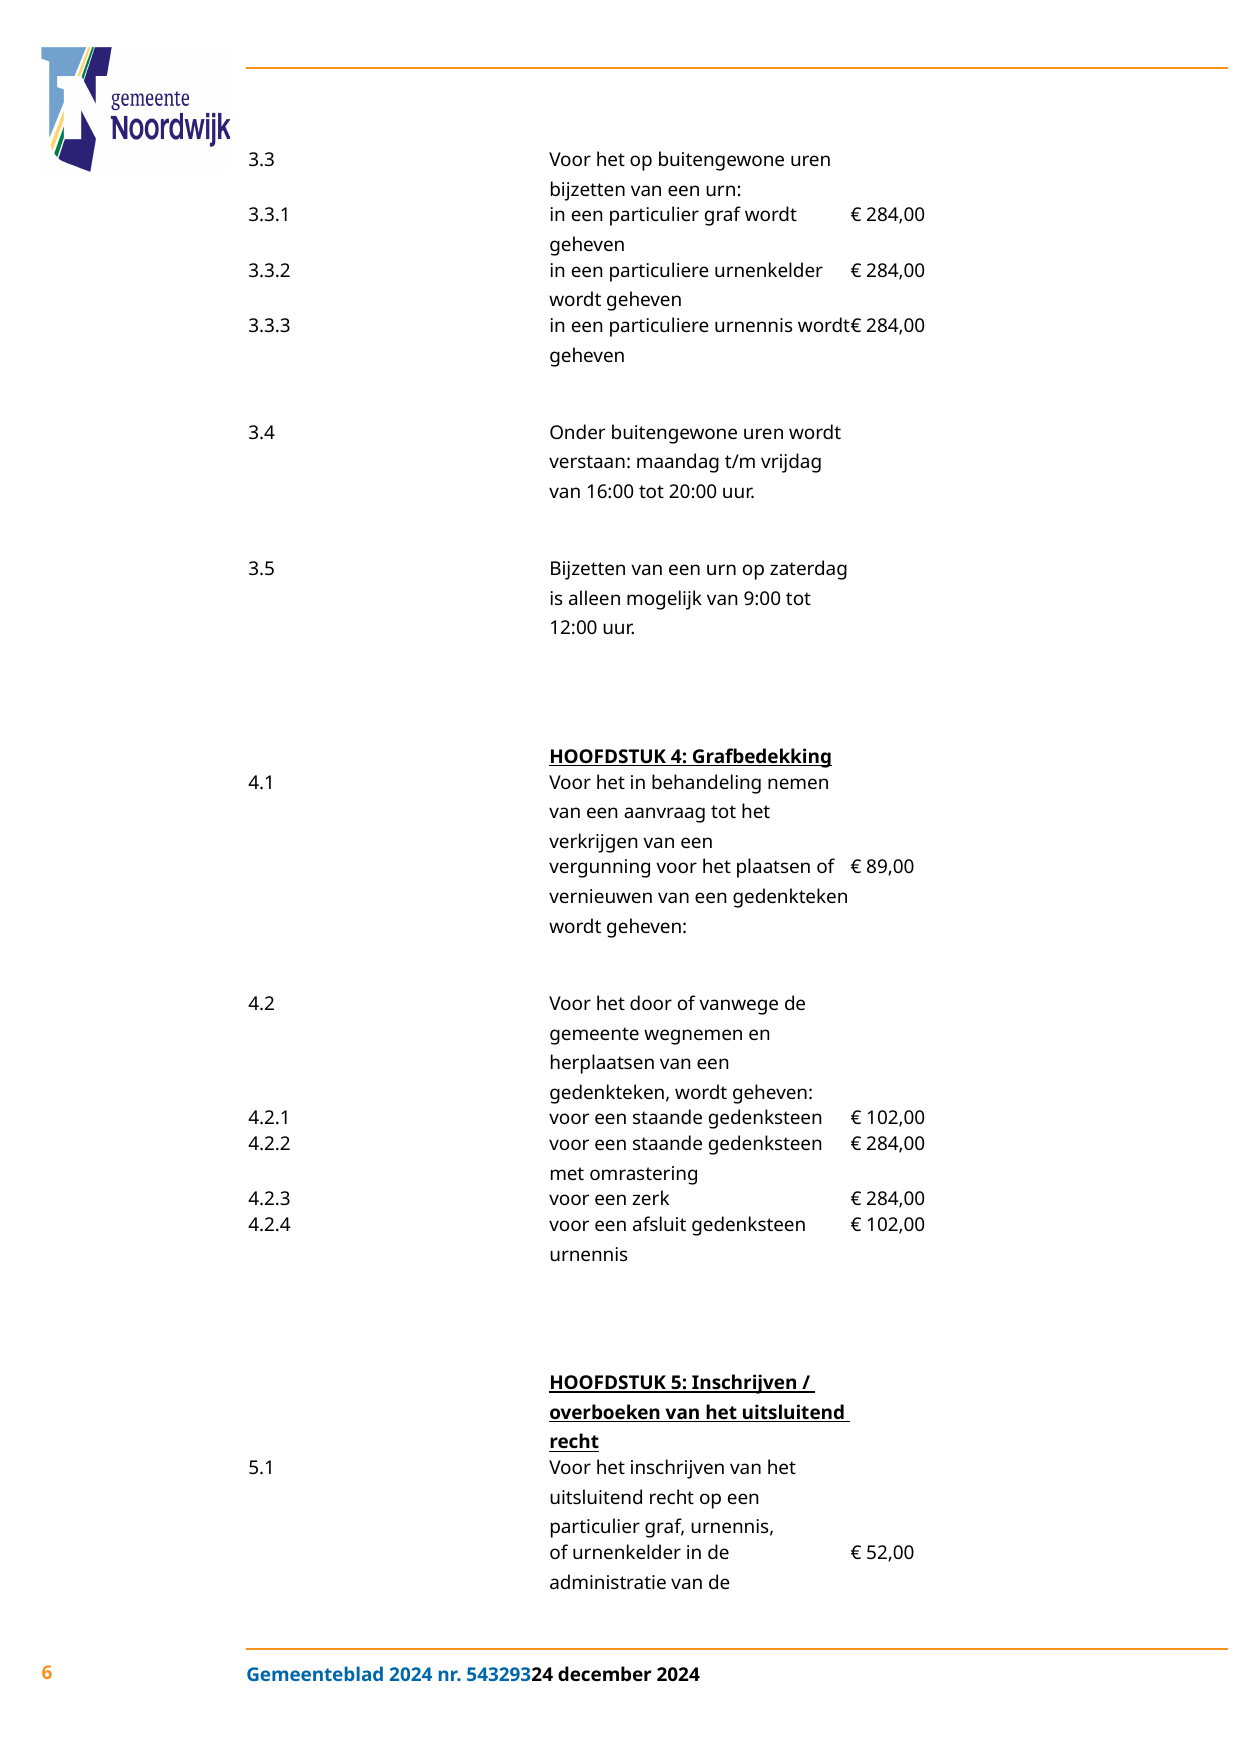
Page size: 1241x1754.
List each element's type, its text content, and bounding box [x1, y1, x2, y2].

table_cell [549, 504, 850, 529]
table_cell [850, 555, 1152, 640]
table_cell Voor het inschrijven van het uitsluitend recht op een particulier graf, urnennis, [549, 1455, 850, 1539]
table_cell [850, 769, 1152, 854]
table_cell 3.3.3 [248, 312, 549, 367]
table_cell [850, 718, 1152, 743]
table_cell [549, 692, 850, 717]
table_cell [850, 368, 1152, 393]
table_cell [248, 121, 549, 146]
table_cell [248, 1370, 549, 1454]
table_cell voor een zerk [549, 1186, 850, 1211]
table_cell 4.2.1 [248, 1105, 549, 1130]
table_cell voor een staande gedenksteen met omrastering [549, 1130, 850, 1186]
table_cell in een particuliere urnenkelder wordt geheven [549, 257, 850, 312]
table_cell [850, 504, 1152, 529]
table_cell [248, 1344, 549, 1369]
table_cell HOOFDSTUK 4: Grafbedekking [549, 743, 850, 769]
table_cell [248, 640, 549, 666]
table_cell 3.3.1 [248, 202, 549, 257]
picture [41, 47, 231, 172]
table_cell 3.3 [248, 146, 549, 202]
table_cell € 284,00 [850, 1186, 1152, 1211]
table_cell [549, 121, 850, 146]
table_cell [549, 666, 850, 692]
table_cell [549, 530, 850, 555]
table_cell [248, 393, 549, 419]
table_cell 4.1 [248, 769, 549, 854]
table_cell [248, 530, 549, 555]
table_cell [850, 990, 1152, 1104]
table_cell vergunning voor het plaatsen of vernieuwen van een gedenkteken wordt geheven: [549, 854, 850, 939]
table_cell [549, 640, 850, 666]
table_cell 3.3.2 [248, 257, 549, 312]
table_cell 4.2 [248, 990, 549, 1104]
table_cell [850, 1370, 1152, 1454]
table_cell 4.2.2 [248, 1130, 549, 1186]
table_cell [248, 504, 549, 529]
table_cell Voor het in behandeling nemen van een aanvraag tot het verkrijgen van een [549, 769, 850, 854]
table_cell 3.5 [248, 555, 549, 640]
table_cell [248, 1318, 549, 1344]
table_cell Voor het door of vanwege de gemeente wegnemen en herplaatsen van een gedenkteken, wordt geheven: [549, 990, 850, 1104]
table_cell [850, 692, 1152, 717]
table_cell 3.4 [248, 419, 549, 504]
table_cell [549, 1344, 850, 1369]
table_cell [248, 939, 549, 964]
table_cell [850, 1344, 1152, 1369]
table_cell [850, 964, 1152, 990]
table_cell [549, 1267, 850, 1292]
table_cell [248, 964, 549, 990]
table_cell € 284,00 [850, 1130, 1152, 1186]
table_cell € 284,00 [850, 257, 1152, 312]
table_cell [549, 1293, 850, 1318]
table_cell [850, 666, 1152, 692]
table_cell [248, 854, 549, 939]
table_cell [549, 964, 850, 990]
table_cell € 89,00 [850, 854, 1152, 939]
table_cell [248, 743, 549, 769]
table_cell [850, 146, 1152, 202]
table_cell [850, 1318, 1152, 1344]
table_cell Bijzetten van een urn op zaterdag is alleen mogelijk van 9:00 tot 12:00 uur. [549, 555, 850, 640]
table_cell [248, 692, 549, 717]
table_cell of urnenkelder in de administratie van de [549, 1539, 850, 1595]
table_cell Onder buitengewone uren wordt verstaan: maandag t/m vrijdag van 16:00 tot 20:00 uur. [549, 419, 850, 504]
table_cell voor een afsluit gedenksteen urnennis [549, 1211, 850, 1267]
table_cell [248, 95, 549, 121]
table_cell [850, 1267, 1152, 1292]
table_cell € 284,00 [850, 202, 1152, 257]
table_cell voor een staande gedenksteen [549, 1105, 850, 1130]
table_cell [248, 368, 549, 393]
table_cell 5.1 [248, 1455, 549, 1539]
table_cell [850, 121, 1152, 146]
table_cell Voor het op buitengewone uren bijzetten van een urn: [549, 146, 850, 202]
table_cell [549, 1318, 850, 1344]
table_cell [850, 1293, 1152, 1318]
table_cell [549, 939, 850, 964]
table_cell € 52,00 [850, 1539, 1152, 1595]
table_cell [850, 530, 1152, 555]
table_cell [850, 1455, 1152, 1539]
table_cell [850, 95, 1152, 121]
table_cell in een particuliere urnennis wordt geheven [549, 312, 850, 367]
table_cell [549, 718, 850, 743]
table_cell € 284,00 [850, 312, 1152, 367]
table_cell [549, 368, 850, 393]
table_cell recht [549, 1422, 850, 1454]
table_cell [248, 1267, 549, 1292]
table_cell [850, 393, 1152, 419]
table_cell [248, 666, 549, 692]
table_cell € 102,00 [850, 1105, 1152, 1130]
table_cell 4.2.4 [248, 1211, 549, 1267]
table_cell [549, 95, 850, 121]
table_cell [248, 1539, 549, 1595]
table_cell € 102,00 [850, 1211, 1152, 1267]
table_cell [850, 640, 1152, 666]
table_cell 4.2.3 [248, 1186, 549, 1211]
table_cell [549, 393, 850, 419]
table_cell [850, 419, 1152, 504]
table_cell [248, 718, 549, 743]
table_cell [248, 1293, 549, 1318]
table_cell [850, 743, 1152, 769]
table_cell in een particulier graf wordt geheven [549, 202, 850, 257]
table_cell [850, 939, 1152, 964]
table_cell HOOFDSTUK 5: Inschrijven / overboeken van het uitsluitend [549, 1370, 850, 1421]
